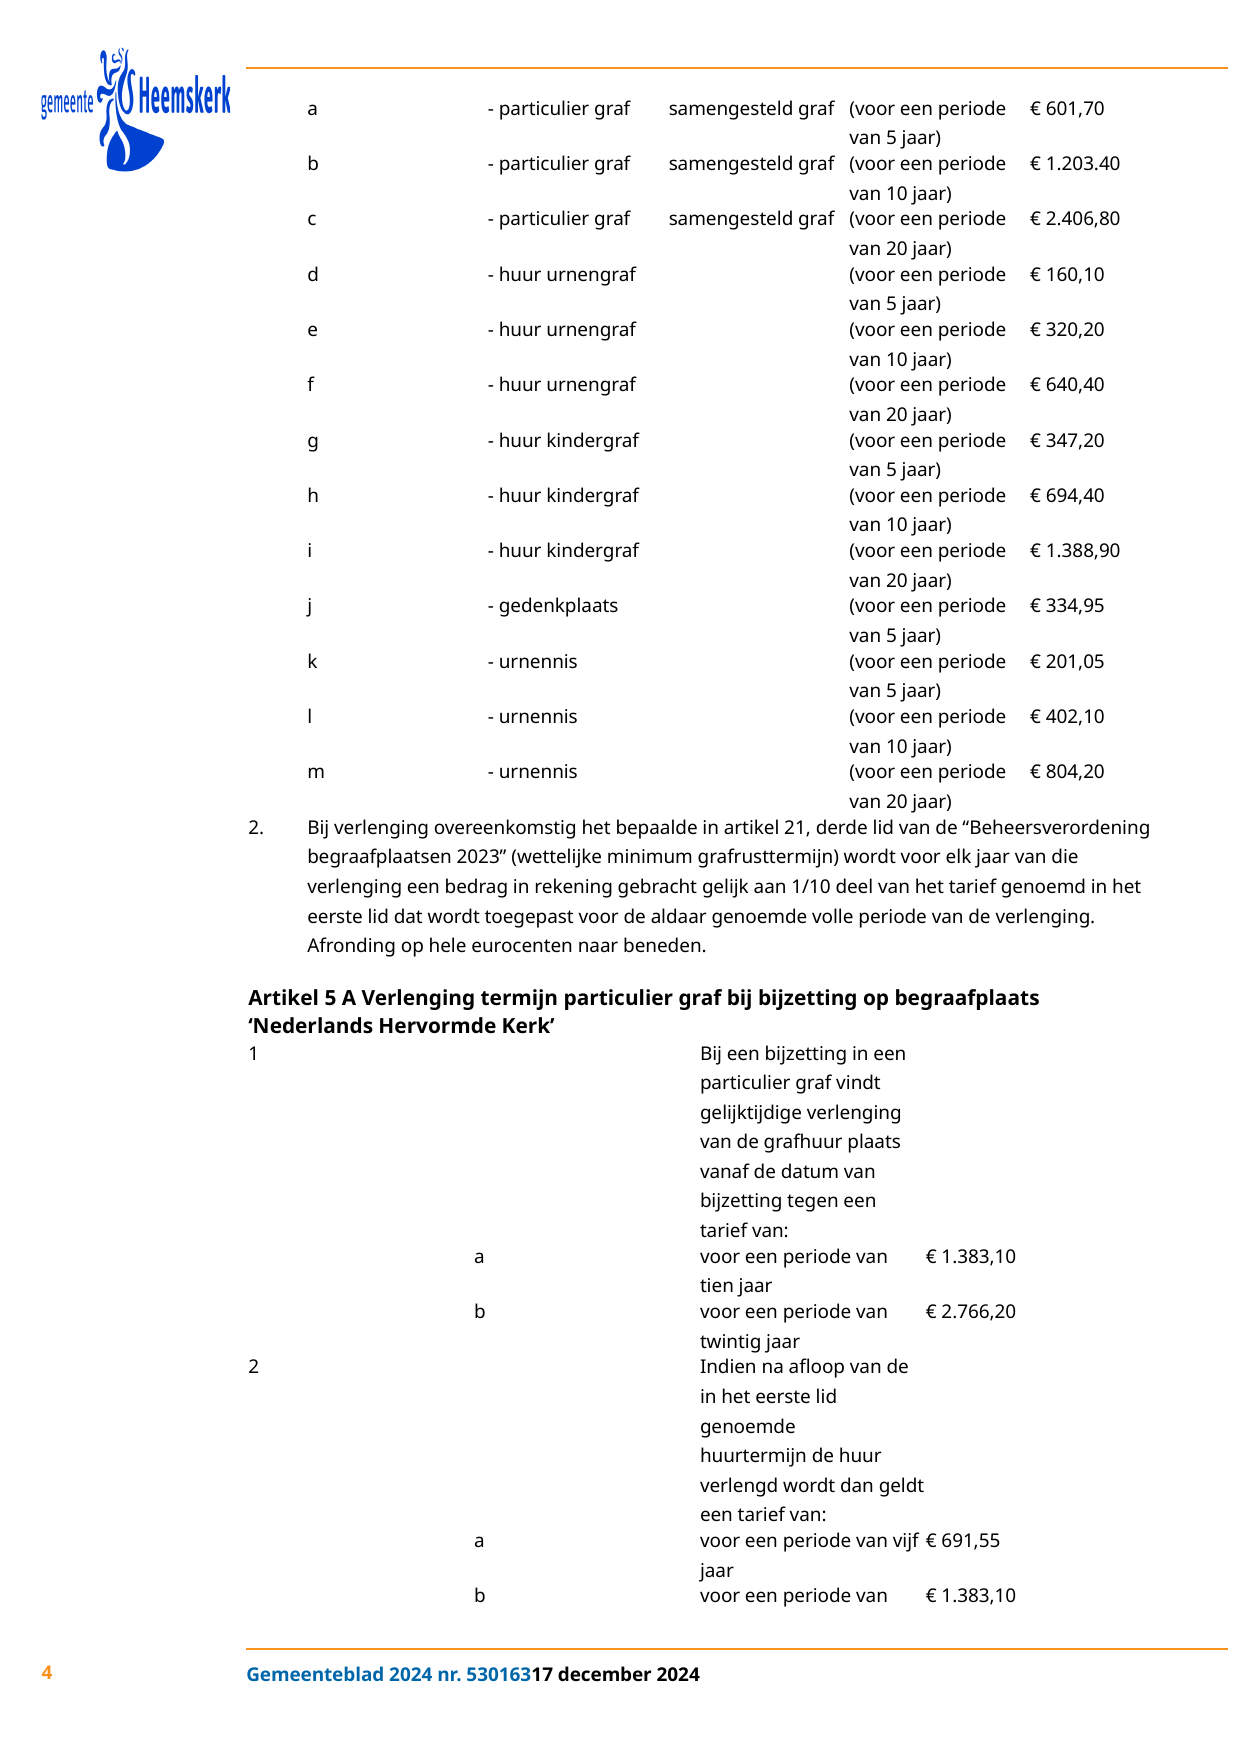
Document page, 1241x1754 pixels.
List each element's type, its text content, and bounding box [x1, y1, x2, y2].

table_cell € 402,10 [1030, 703, 1211, 759]
table_cell (voor een periode van 5 jaar) [849, 593, 1030, 648]
table_cell € 691,55 [926, 1527, 1152, 1583]
table_cell b [474, 1583, 700, 1608]
table_cell a [474, 1527, 700, 1583]
table_cell - huur urnengraf [488, 371, 668, 427]
table_cell e [307, 316, 488, 371]
table_cell b [474, 1298, 700, 1354]
table_cell g [307, 427, 488, 482]
table_cell voor een periode van [700, 1583, 926, 1608]
table_header Bij een bijzetting in een particulier graf vindt gelijktijdige verlenging van de grafhuur plaats vanaf de datum van bijzetting tegen een tarief van: [700, 1040, 926, 1243]
table_cell € 347,20 [1030, 427, 1211, 482]
table_cell c [307, 206, 488, 261]
table_cell i [307, 538, 488, 593]
table_cell l [307, 703, 488, 759]
table_cell - gedenkplaats [488, 593, 668, 648]
table_cell [669, 316, 849, 371]
table_cell € 2.406,80 [1030, 206, 1211, 261]
table_cell [926, 1354, 1152, 1527]
table_cell [669, 482, 849, 537]
table_cell [474, 1354, 700, 1527]
table_header [474, 1040, 700, 1243]
table_cell - huur kindergraf [488, 482, 668, 537]
table_cell (voor een periode van 5 jaar) [849, 261, 1030, 316]
table_cell (voor een periode van 10 jaar) [849, 316, 1030, 371]
table_cell [248, 1527, 474, 1583]
table_cell [669, 261, 849, 316]
table_cell h [307, 482, 488, 537]
table_cell voor een periode van twintig jaar [700, 1298, 926, 1354]
table_cell [669, 427, 849, 482]
table_cell € 160,10 [1030, 261, 1211, 316]
table_cell € 804,20 [1030, 759, 1211, 814]
table_header [926, 1040, 1152, 1243]
text Artikel 5 A Verlenging termijn particulier graf bij bijzetting op begraafplaats ‘Nederlands Hervormde Kerk’ [248, 983, 1152, 1040]
table_cell [669, 703, 849, 759]
table_cell - huur urnengraf [488, 261, 668, 316]
table_header (voor een periode van 5 jaar) [849, 95, 1030, 150]
table_cell a [474, 1243, 700, 1298]
table_cell k [307, 648, 488, 703]
table_cell f [307, 371, 488, 427]
table_cell € 1.383,10 [926, 1243, 1152, 1298]
table_cell [669, 593, 849, 648]
table_cell - urnennis [488, 648, 668, 703]
table_cell (voor een periode van 10 jaar) [849, 150, 1030, 206]
table_cell m [307, 759, 488, 814]
table_cell - huur kindergraf [488, 427, 668, 482]
table_cell [248, 1243, 474, 1298]
table_header samengesteld graf [669, 95, 849, 150]
table_cell [248, 1583, 474, 1608]
table_cell € 2.766,20 [926, 1298, 1152, 1354]
table_cell € 1.203.40 [1030, 150, 1211, 206]
table_cell (voor een periode van 10 jaar) [849, 703, 1030, 759]
table_cell - huur kindergraf [488, 538, 668, 593]
table_cell (voor een periode van 20 jaar) [849, 371, 1030, 427]
table_cell - urnennis [488, 759, 668, 814]
table_cell € 1.383,10 [926, 1583, 1152, 1608]
table_cell € 1.388,90 [1030, 538, 1211, 593]
table_header € 601,70 [1030, 95, 1211, 150]
table_cell b [307, 150, 488, 206]
table_cell (voor een periode van 20 jaar) [849, 206, 1030, 261]
table_cell € 334,95 [1030, 593, 1211, 648]
table_cell € 201,05 [1030, 648, 1211, 703]
list Bij verlenging overeenkomstig het bepaalde in artikel 21, derde lid van de “Beheersverordening begraafplaatsen 2023” (wettelijke minimum grafrusttermijn) wordt voor elk jaar van die verlenging een bedrag in rekening gebracht gelijk aan 1/10 deel van het tarief genoemd in het eerste lid dat wordt toegepast voor de aldaar genoemde volle periode van de verlenging. Afronding op hele eurocenten naar beneden. [248, 814, 1152, 958]
table_cell voor een periode van vijf jaar [700, 1527, 926, 1583]
table_cell samengesteld graf [669, 206, 849, 261]
table_cell (voor een periode van 5 jaar) [849, 648, 1030, 703]
table_cell [669, 759, 849, 814]
table_cell € 640,40 [1030, 371, 1211, 427]
table_cell 2 [248, 1354, 474, 1527]
table_header a [307, 95, 488, 150]
table_header - particulier graf [488, 95, 668, 150]
table_cell - urnennis [488, 703, 668, 759]
table_cell [669, 371, 849, 427]
table_cell - particulier graf [488, 150, 668, 206]
table_cell € 694,40 [1030, 482, 1211, 537]
table_cell j [307, 593, 488, 648]
picture [41, 47, 231, 172]
table_cell [669, 538, 849, 593]
table_cell (voor een periode van 10 jaar) [849, 482, 1030, 537]
table_cell (voor een periode van 5 jaar) [849, 427, 1030, 482]
table_cell samengesteld graf [669, 150, 849, 206]
table_cell € 320,20 [1030, 316, 1211, 371]
table_cell [669, 648, 849, 703]
table_cell (voor een periode van 20 jaar) [849, 538, 1030, 593]
table_cell [248, 1298, 474, 1354]
table_cell Indien na afloop van de in het eerste lid genoemde huurtermijn de huur verlengd wordt dan geldt een tarief van: [700, 1354, 926, 1527]
table_cell (voor een periode van 20 jaar) [849, 759, 1030, 814]
table_cell - huur urnengraf [488, 316, 668, 371]
table_cell d [307, 261, 488, 316]
table_header 1 [248, 1040, 474, 1243]
table_cell voor een periode van tien jaar [700, 1243, 926, 1298]
table_cell - particulier graf [488, 206, 668, 261]
